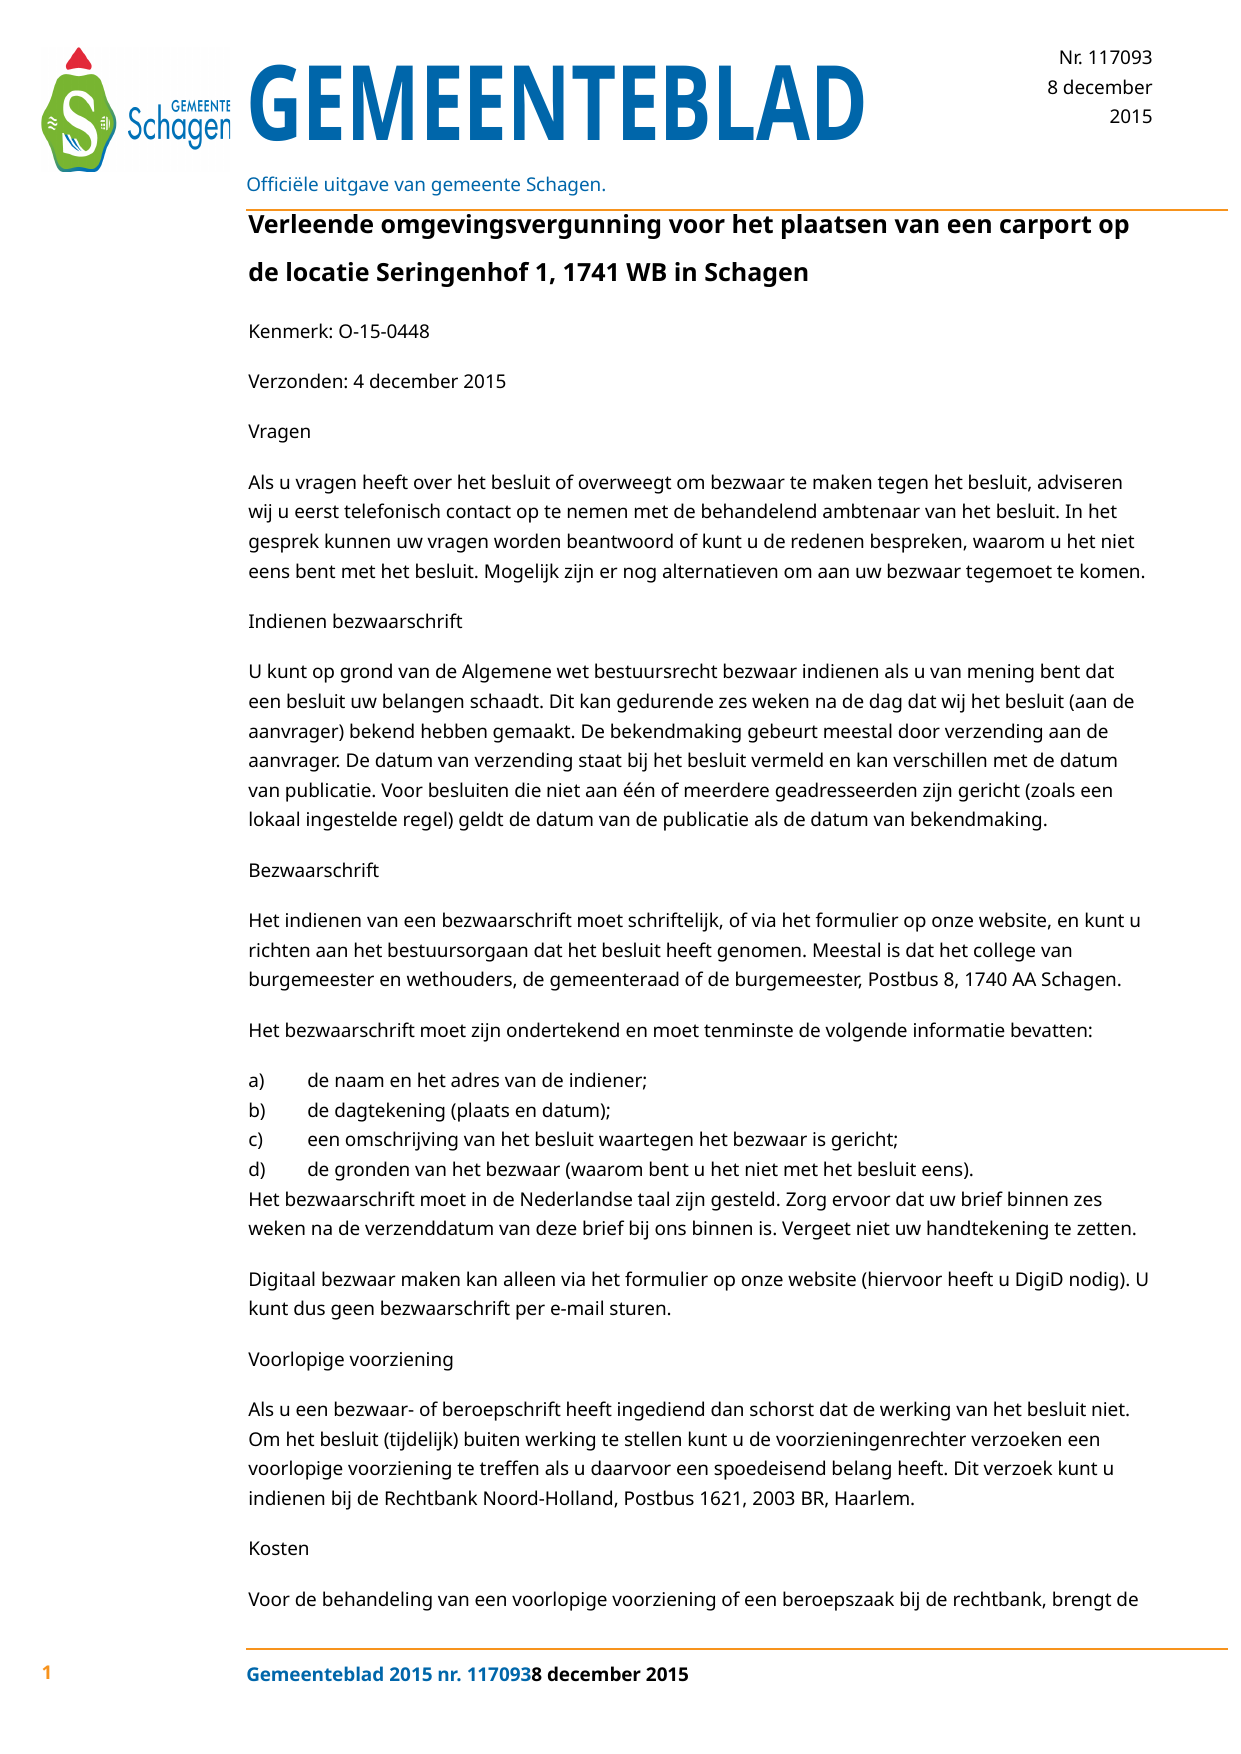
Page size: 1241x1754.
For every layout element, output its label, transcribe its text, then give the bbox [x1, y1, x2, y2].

list de dagtekening (plaats en datum); [248, 1097, 1152, 1123]
text Verzonden: 4 december 2015 [248, 368, 1152, 394]
text Kosten [248, 1535, 1152, 1561]
text Het bezwaarschrift moet in de Nederlandse taal zijn gesteld. Zorg ervoor dat uw brief binnen zes weken na de verzenddatum van deze brief bij ons binnen is. Vergeet niet uw handtekening te zetten. [248, 1186, 1152, 1241]
text Kenmerk: O-15-0448 [248, 318, 1152, 344]
text U kunt op grond van de Algemene wet bestuursrecht bezwaar indienen als u van mening bent dat een besluit uw belangen schaadt. Dit kan gedurende zes weken na de dag dat wij het besluit (aan de aanvrager) bekend hebben gemaakt. De bekendmaking gebeurt meestal door verzending aan de aanvrager. De datum van verzending staat bij het besluit vermeld en kan verschillen met de datum van publicatie. Voor besluiten die niet aan één of meerdere geadresseerden zijn gericht (zoals een lokaal ingestelde regel) geldt de datum van de publicatie als de datum van bekendmaking. [248, 659, 1152, 832]
text Voorlopige voorziening [248, 1346, 1152, 1372]
list de gronden van het bezwaar (waarom bent u het niet met het besluit eens). [248, 1156, 1152, 1182]
text Vragen [248, 419, 1152, 444]
text Voor de behandeling van een voorlopige voorziening of een beroepszaak bij de rechtbank, brengt de [248, 1586, 1152, 1612]
text Het bezwaarschrift moet zijn ondertekend en moet tenminste de volgende informatie bevatten: [248, 1017, 1152, 1043]
text Het indienen van een bezwaarschrift moet schriftelijk, of via het formulier op onze website, en kunt u richten aan het bestuursorgaan dat het besluit heeft genomen. Meestal is dat het college van burgemeester en wethouders, de gemeenteraad of de burgemeester, Postbus 8, 1740 AA Schagen. [248, 907, 1152, 992]
text Bezwaarschrift [248, 857, 1152, 883]
text Als u een bezwaar- of beroepschrift heeft ingediend dan schorst dat de werking van het besluit niet. Om het besluit (tijdelijk) buiten werking te stellen kunt u de voorzieningenrechter verzoeken een voorlopige voorziening te treffen als u daarvoor een spoedeisend belang heeft. Dit verzoek kunt u indienen bij de Rechtbank Noord-Holland, Postbus 1621, 2003 BR, Haarlem. [248, 1396, 1152, 1511]
text Als u vragen heeft over het besluit of overweegt om bezwaar te maken tegen het besluit, adviseren wij u eerst telefonisch contact op te nemen met de behandelend ambtenaar van het besluit. In het gesprek kunnen uw vragen worden beantwoord of kunt u de redenen bespreken, waarom u het niet eens bent met het besluit. Mogelijk zijn er nog alternatieven om aan uw bezwaar tegemoet te komen. [248, 469, 1152, 584]
list de naam en het adres van de indiener; [248, 1067, 1152, 1093]
text Verleende omgevingsvergunning voor het plaatsen van een carport op de locatie Seringenhof 1, 1741 WB in Schagen [248, 211, 1152, 288]
text Indienen bezwaarschrift [248, 608, 1152, 634]
list een omschrijving van het besluit waartegen het bezwaar is gericht; [248, 1127, 1152, 1152]
picture [41, 47, 231, 172]
text Digitaal bezwaar maken kan alleen via het formulier op onze website (hiervoor heeft u DigiD nodig). U kunt dus geen bezwaarschrift per e-mail sturen. [248, 1266, 1152, 1321]
